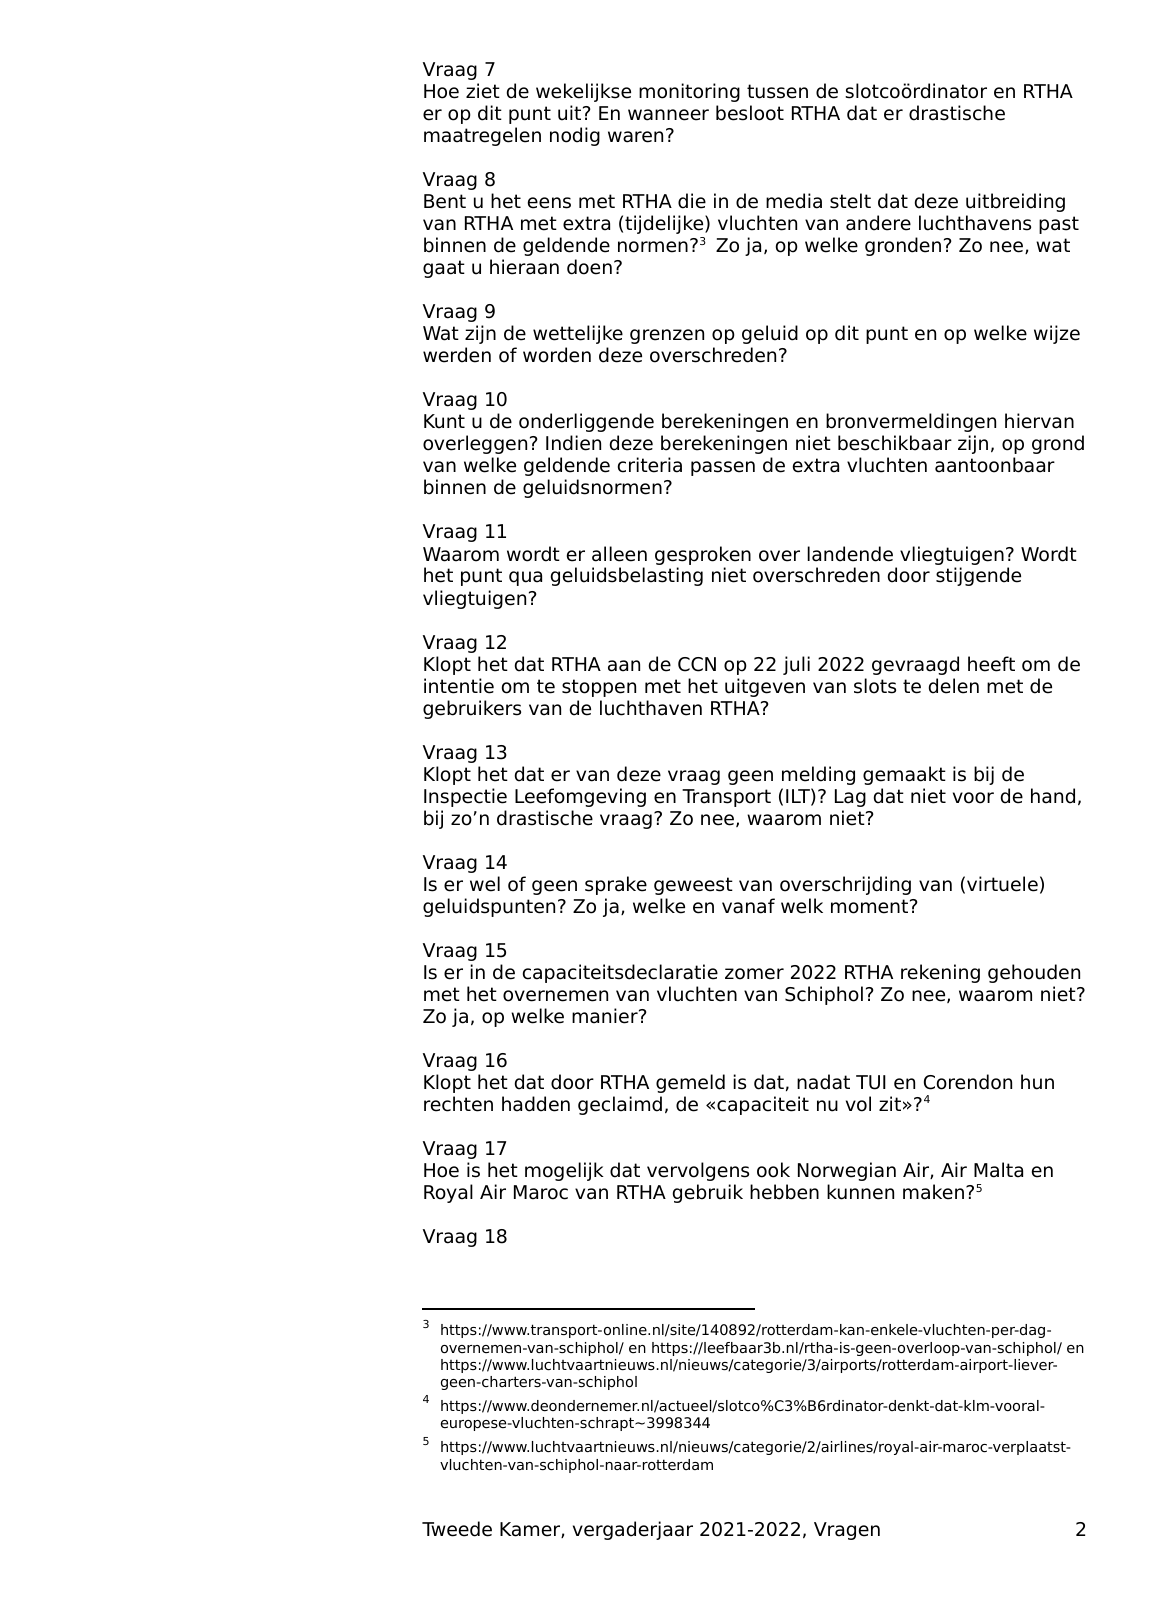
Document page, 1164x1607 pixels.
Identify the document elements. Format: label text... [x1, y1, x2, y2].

text Vraag 12 [422, 632, 1087, 653]
text Vraag 16 [422, 1050, 1087, 1072]
text Vraag 14 [422, 852, 1087, 874]
text Waarom wordt er alleen gesproken over landende vliegtuigen? Wordt het punt qua geluidsbelasting niet overschreden door stijgende vliegtuigen? [422, 543, 1087, 609]
text Vraag 15 [422, 940, 1087, 962]
text Vraag 8 [422, 169, 1087, 191]
text https://www.luchtvaartnieuws.nl/nieuws/categorie/2/airlines/royal-air-maroc-verplaatst-vluchten-van-schiphol-naar-rotterdam [422, 1435, 1087, 1474]
text Is er wel of geen sprake geweest van overschrijding van (virtuele) geluidspunten? Zo ja, welke en vanaf welk moment? [422, 874, 1087, 918]
text Vraag 17 [422, 1138, 1087, 1160]
text Wat zijn de wettelijke grenzen op geluid op dit punt en op welke wijze werden of worden deze overschreden? [422, 323, 1087, 367]
text Kunt u de onderliggende berekeningen en bronvermeldingen hiervan overleggen? Indien deze berekeningen niet beschikbaar zijn, op grond van welke geldende criteria passen de extra vluchten aantoonbaar binnen de geluidsnormen? [422, 411, 1087, 499]
text Bent u het eens met RTHA die in de media stelt dat deze uitbreiding van RTHA met extra (tijdelijke) vluchten van andere luchthavens past binnen de geldende normen? Zo ja, op welke gronden? Zo nee, wat gaat u hieraan doen? [422, 191, 1087, 279]
text Vraag 11 [422, 521, 1087, 543]
text Vraag 9 [422, 301, 1087, 323]
text Hoe ziet de wekelijkse monitoring tussen de slotcoördinator en RTHA er op dit punt uit? En wanneer besloot RTHA dat er drastische maatregelen nodig waren? [422, 81, 1087, 147]
text Klopt het dat RTHA aan de CCN op 22 juli 2022 gevraagd heeft om de intentie om te stoppen met het uitgeven van slots te delen met de gebruikers van de luchthaven RTHA? [422, 653, 1087, 719]
text Vraag 13 [422, 742, 1087, 764]
text https://www.deondernemer.nl/actueel/slotco%C3%B6rdinator-denkt-dat-klm-vooral-europese-vluchten-schrapt~3998344 [422, 1393, 1087, 1432]
text Klopt het dat door RTHA gemeld is dat, nadat TUI en Corendon hun rechten hadden geclaimd, de «capaciteit nu vol zit»? [422, 1072, 1087, 1116]
text Klopt het dat er van deze vraag geen melding gemaakt is bij de Inspectie Leefomgeving en Transport (ILT)? Lag dat niet voor de hand, bij zo’n drastische vraag? Zo nee, waarom niet? [422, 764, 1087, 829]
text Is er in de capaciteitsdeclaratie zomer 2022 RTHA rekening gehouden met het overnemen van vluchten van Schiphol? Zo nee, waarom niet? Zo ja, op welke manier? [422, 962, 1087, 1028]
text Vraag 18 [422, 1226, 1087, 1248]
text Vraag 7 [422, 59, 1087, 81]
text Vraag 10 [422, 389, 1087, 411]
text https://www.transport-online.nl/site/140892/rotterdam-kan-enkele-vluchten-per-dag-overnemen-van-schiphol/ en https://leefbaar3b.nl/rtha-is-geen-overloop-van-schiphol/ en https://www.luchtvaartnieuws.nl/nieuws/categorie/3/airports/rotterdam-airport-liever-geen-charters-van-schiphol [422, 1318, 1087, 1391]
text Hoe is het mogelijk dat vervolgens ook Norwegian Air, Air Malta en Royal Air Maroc van RTHA gebruik hebben kunnen maken? [422, 1160, 1087, 1204]
